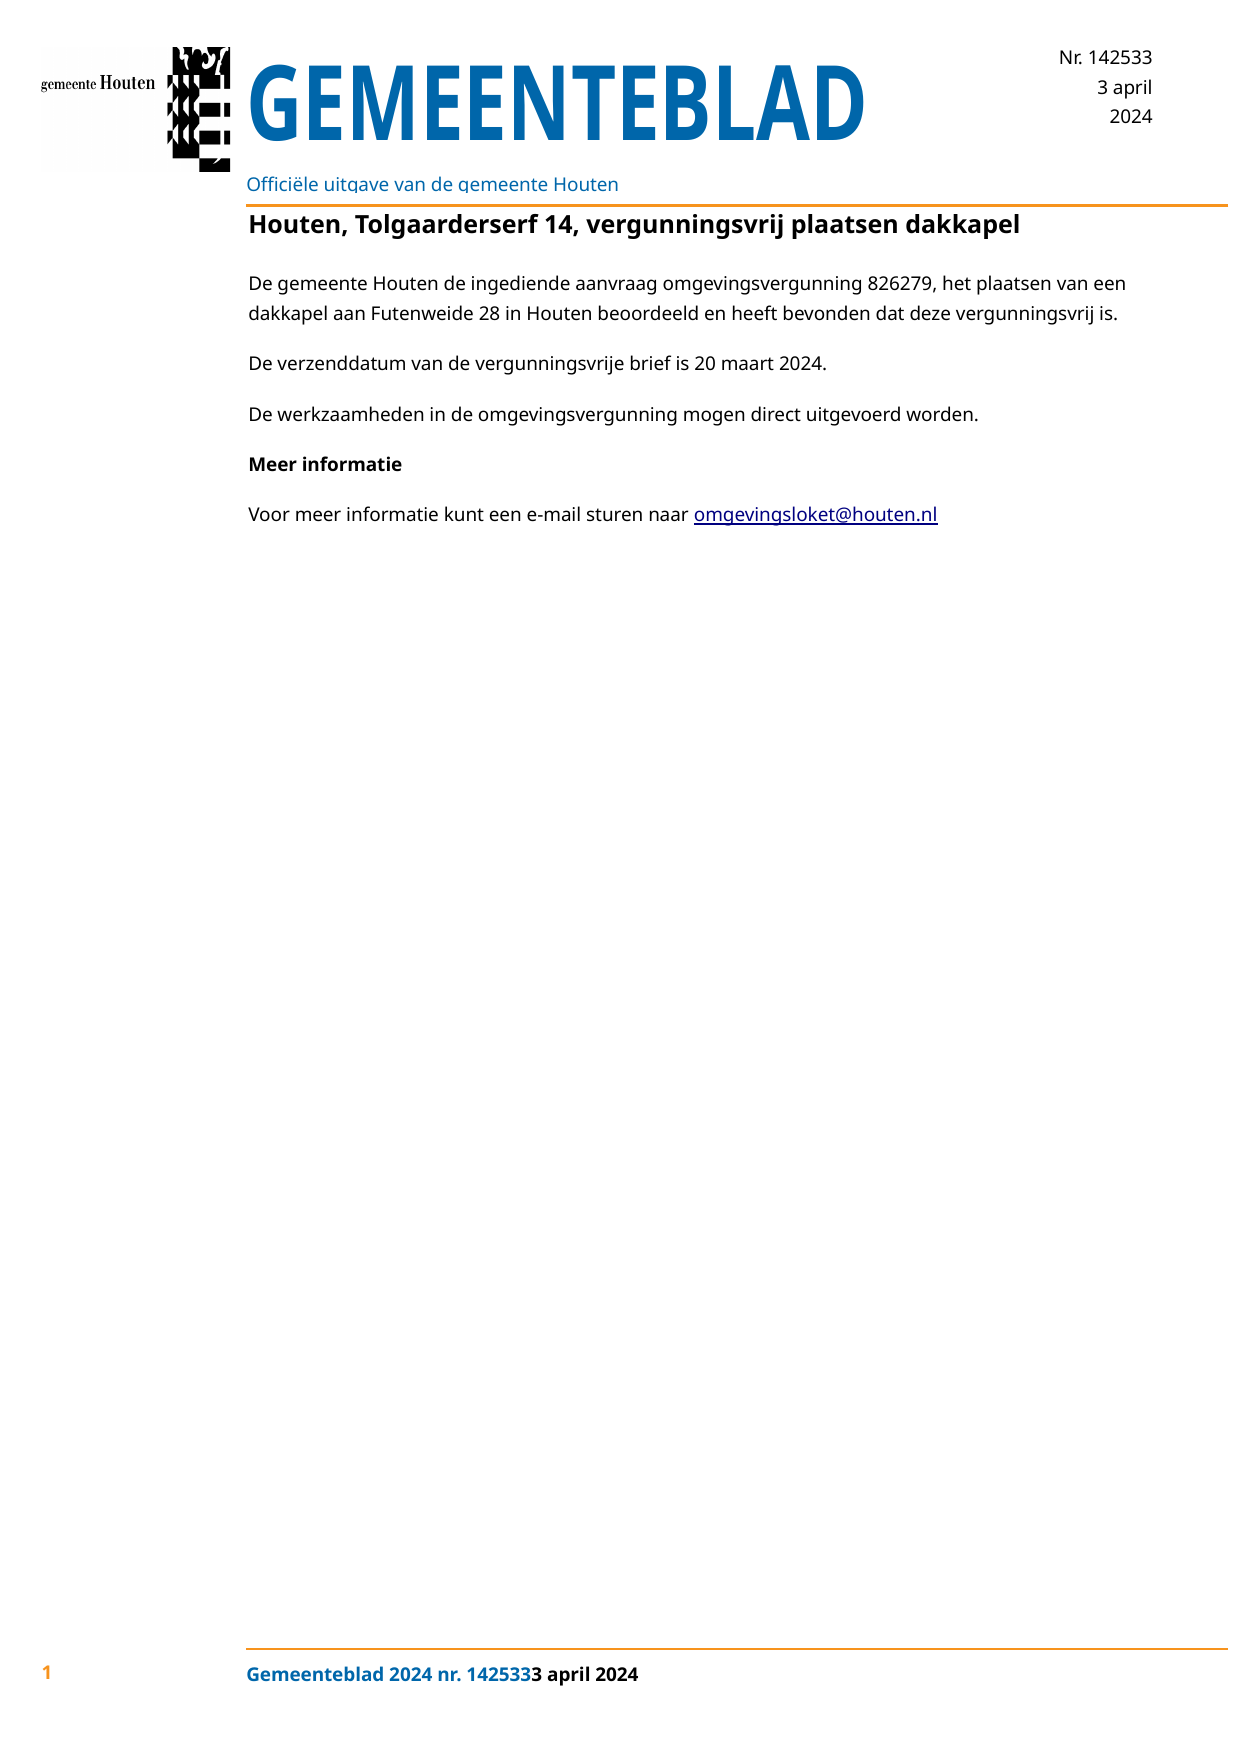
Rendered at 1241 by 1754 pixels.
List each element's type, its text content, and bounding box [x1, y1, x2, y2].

picture [41, 47, 231, 172]
text De gemeente Houten de ingediende aanvraag omgevingsvergunning 826279, het plaatsen van een dakkapel aan Futenweide 28 in Houten beoordeeld en heeft bevonden dat deze vergunningsvrij is. [248, 270, 1152, 326]
text De werkzaamheden in de omgevingsvergunning mogen direct uitgevoerd worden. [248, 401, 1152, 426]
text Meer informatie [248, 451, 1152, 477]
text Houten, Tolgaarderserf 14, vergunningsvrij plaatsen dakkapel [248, 207, 1152, 241]
text Voor meer informatie kunt een e-mail sturen naar omgevingsloket@houten.nl [248, 502, 1152, 527]
text De verzenddatum van de vergunningsvrije brief is 20 maart 2024. [248, 350, 1152, 376]
